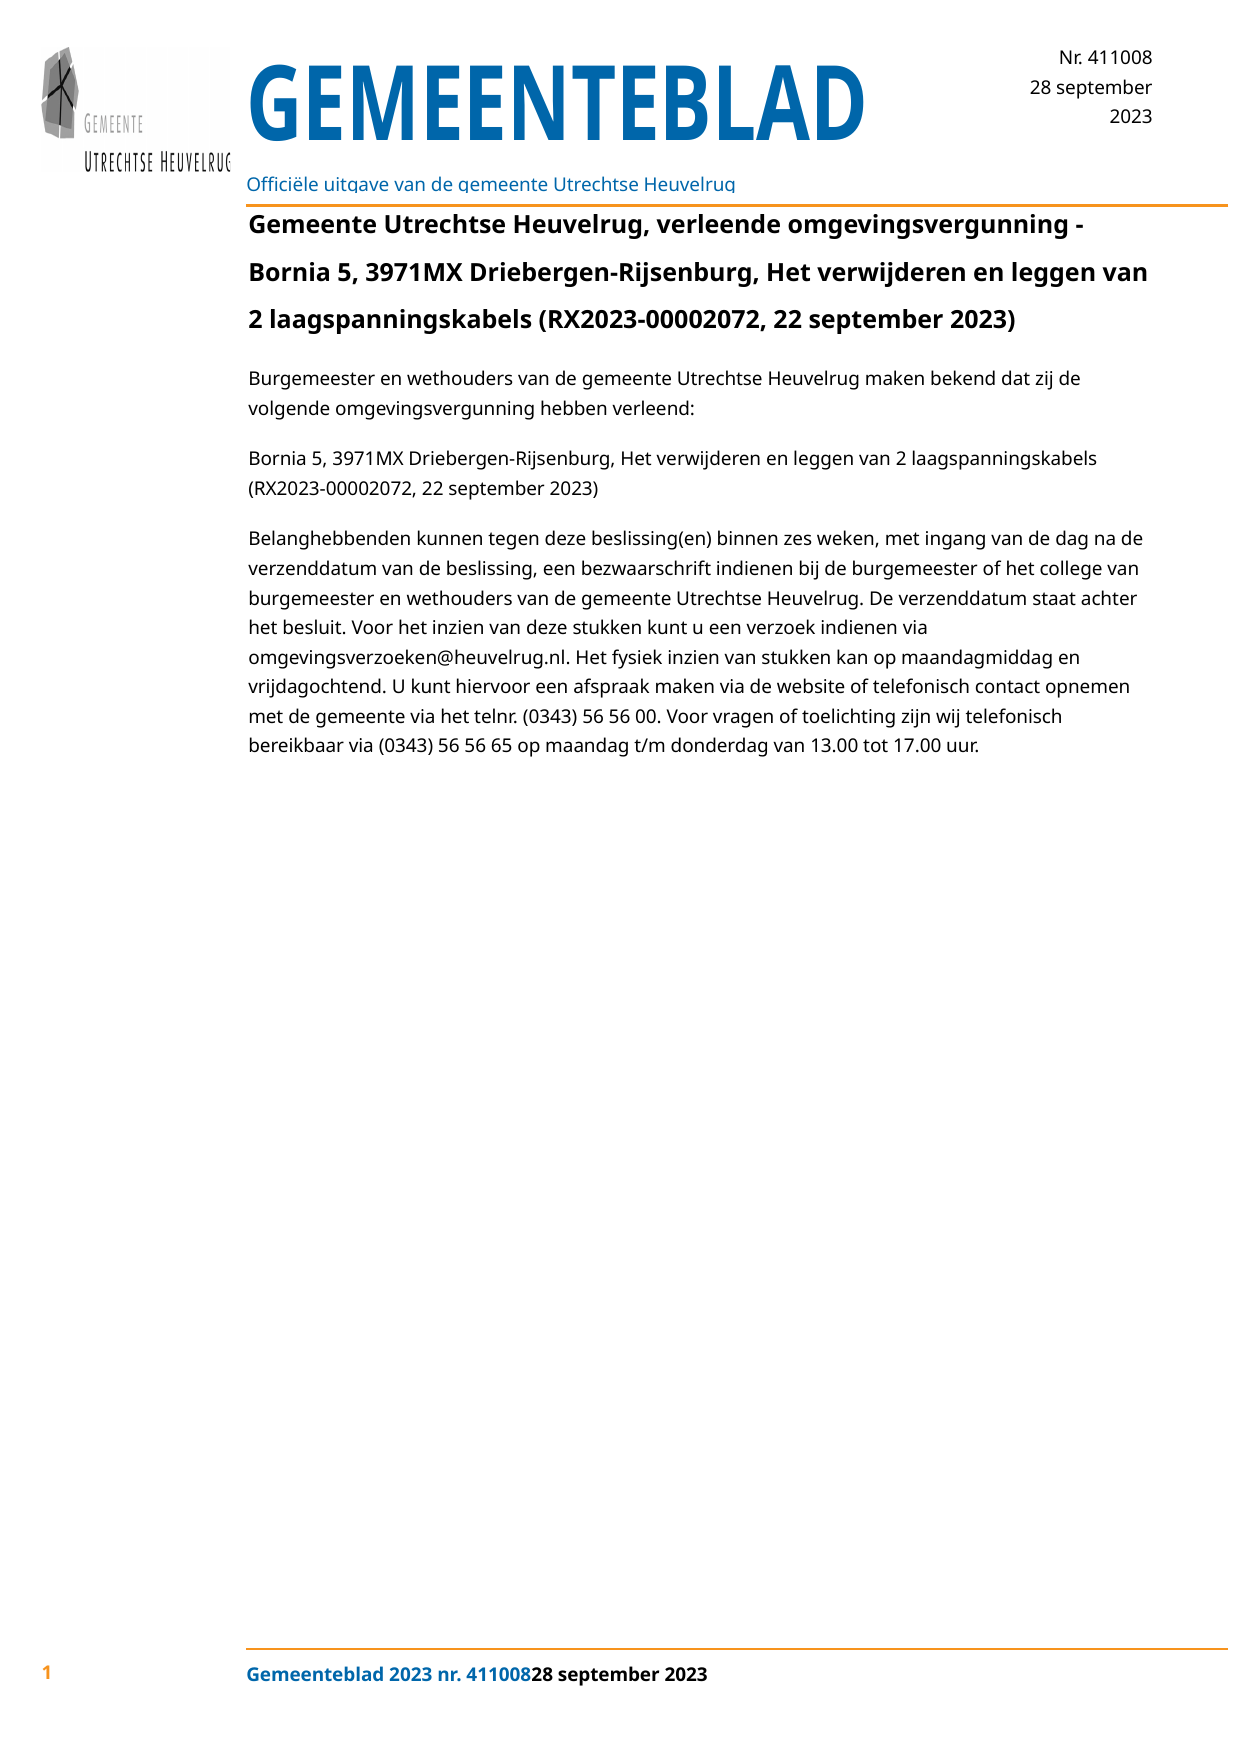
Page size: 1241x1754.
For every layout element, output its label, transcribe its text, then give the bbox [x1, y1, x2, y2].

picture [41, 47, 231, 172]
text Bornia 5, 3971MX Driebergen-Rijsenburg, Het verwijderen en leggen van 2 laagspanningskabels (RX2023-00002072, 22 september 2023) [248, 446, 1152, 501]
text Gemeente Utrechtse Heuvelrug, verleende omgevingsvergunning - Bornia 5, 3971MX Driebergen-Rijsenburg, Het verwijderen en leggen van 2 laagspanningskabels (RX2023-00002072, 22 september 2023) [248, 207, 1152, 336]
text Burgemeester en wethouders van de gemeente Utrechtse Heuvelrug maken bekend dat zij de volgende omgevingsvergunning hebben verleend: [248, 366, 1152, 421]
text Belanghebbenden kunnen tegen deze beslissing(en) binnen zes weken, met ingang van de dag na de verzenddatum van de beslissing, een bezwaarschrift indienen bij de burgemeester of het college van burgemeester en wethouders van de gemeente Utrechtse Heuvelrug. De verzenddatum staat achter het besluit. Voor het inzien van deze stukken kunt u een verzoek indienen via omgevingsverzoeken@heuvelrug.nl. Het fysiek inzien van stukken kan op maandagmiddag en vrijdagochtend. U kunt hiervoor een afspraak maken via de website of telefonisch contact opnemen met de gemeente via het telnr. (0343) 56 56 00. Voor vragen of toelichting zijn wij telefonisch bereikbaar via (0343) 56 56 65 op maandag t/m donderdag van 13.00 tot 17.00 uur. [248, 526, 1152, 758]
